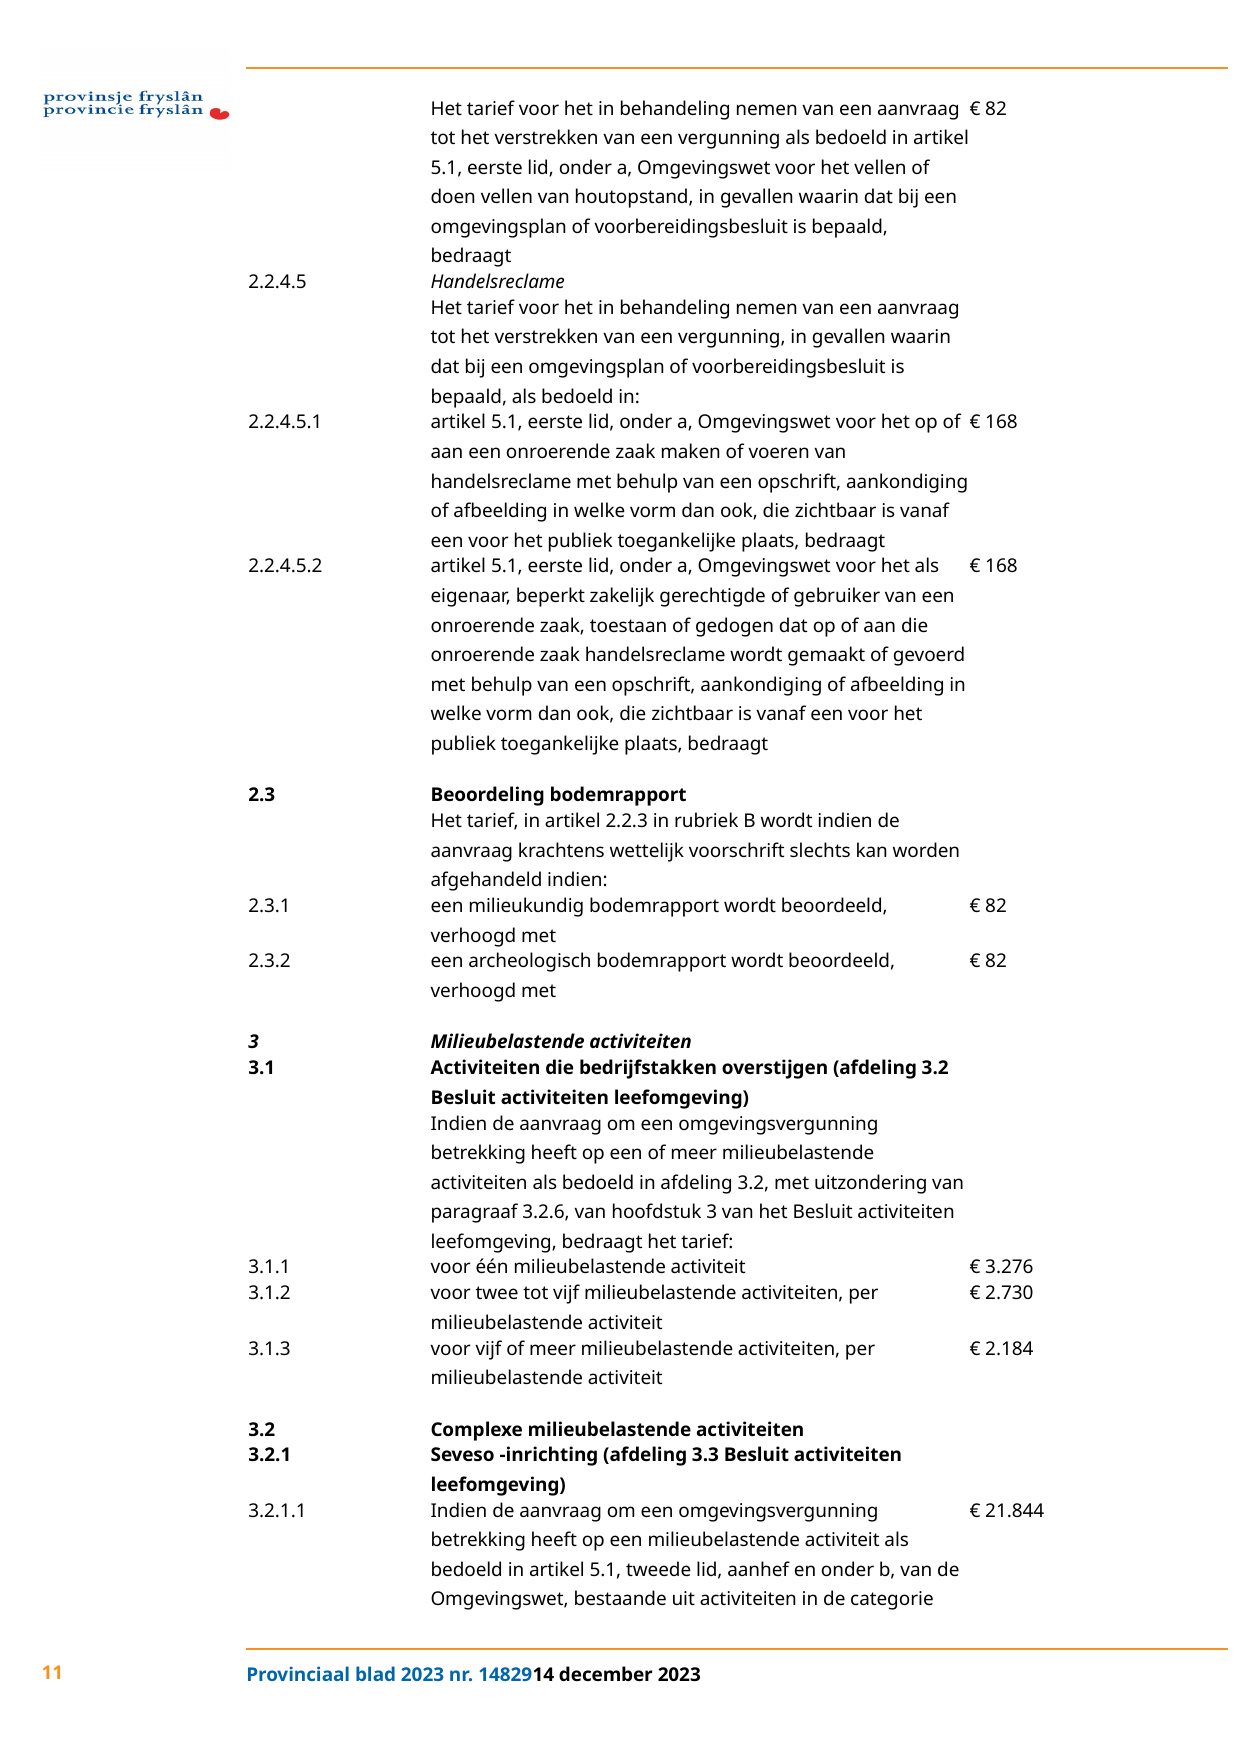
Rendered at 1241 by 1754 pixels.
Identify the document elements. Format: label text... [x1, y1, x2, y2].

table_cell [969, 1416, 1152, 1442]
table_cell [248, 1110, 430, 1254]
table_cell 3 [248, 1029, 430, 1054]
table_cell [430, 1003, 969, 1029]
table_cell [248, 294, 430, 409]
table_cell [430, 756, 969, 782]
table_cell € 3.276 [969, 1254, 1152, 1279]
table_cell [248, 756, 430, 782]
table_cell € 168 [969, 553, 1152, 756]
table_cell Seveso -inrichting (afdeling 3.3 Besluit activiteiten leefomgeving) [430, 1442, 969, 1497]
table_cell [430, 1390, 969, 1416]
table_cell Indien de aanvraag om een omgevingsvergunning betrekking heeft op een milieubelastende activiteit als bedoeld in artikel 5.1, tweede lid, aanhef en onder b, van de Omgevingswet, bestaande uit activiteiten in de categorie [430, 1497, 969, 1611]
table_cell Het tarief voor het in behandeling nemen van een aanvraag tot het verstrekken van een vergunning als bedoeld in artikel 5.1, eerste lid, onder a, Omgevingswet voor het vellen of doen vellen van houtopstand, in gevallen waarin dat bij een omgevingsplan of voorbereidingsbesluit is bepaald, bedraagt [430, 95, 969, 268]
table_cell [248, 1390, 430, 1416]
table_cell [969, 1390, 1152, 1416]
table_cell 3.2.1.1 [248, 1497, 430, 1611]
picture [41, 47, 231, 172]
table_cell 2.3 [248, 782, 430, 807]
table_cell € 2.730 [969, 1280, 1152, 1335]
table_cell een archeologisch bodemrapport wordt beoordeeld, verhoogd met [430, 948, 969, 1003]
table_cell 3.2.1 [248, 1442, 430, 1497]
table_cell 2.2.4.5.2 [248, 553, 430, 756]
table_cell [969, 1442, 1152, 1497]
table_cell 3.2 [248, 1416, 430, 1442]
table_cell Activiteiten die bedrijfstakken overstijgen (afdeling 3.2 Besluit activiteiten leefomgeving) [430, 1054, 969, 1110]
table_cell [248, 808, 430, 892]
table_cell Handelsreclame [430, 269, 969, 294]
table_cell [969, 1003, 1152, 1029]
table_cell [969, 1054, 1152, 1110]
table_cell 3.1.2 [248, 1280, 430, 1335]
table_cell artikel 5.1, eerste lid, onder a, Omgevingswet voor het als eigenaar, beperkt zakelijk gerechtigde of gebruiker van een onroerende zaak, toestaan of gedogen dat op of aan die onroerende zaak handelsreclame wordt gemaakt of gevoerd met behulp van een opschrift, aankondiging of afbeelding in welke vorm dan ook, die zichtbaar is vanaf een voor het publiek toegankelijke plaats, bedraagt [430, 553, 969, 756]
table_cell voor één milieubelastende activiteit [430, 1254, 969, 1279]
table_cell [969, 782, 1152, 807]
table_cell 3.1 [248, 1054, 430, 1110]
table_cell € 82 [969, 948, 1152, 1003]
table_cell 2.3.1 [248, 892, 430, 948]
table_cell 2.2.4.5.1 [248, 409, 430, 553]
table_cell € 82 [969, 95, 1152, 268]
table_cell € 2.184 [969, 1335, 1152, 1390]
table_cell [969, 1029, 1152, 1054]
table_cell 3.1.1 [248, 1254, 430, 1279]
table_cell [248, 95, 430, 268]
table_cell [969, 1110, 1152, 1254]
table_cell Het tarief, in artikel 2.2.3 in rubriek B wordt indien de aanvraag krachtens wettelijk voorschrift slechts kan worden afgehandeld indien: [430, 808, 969, 892]
table_cell [969, 808, 1152, 892]
table_cell Beoordeling bodemrapport [430, 782, 969, 807]
table_cell artikel 5.1, eerste lid, onder a, Omgevingswet voor het op of aan een onroerende zaak maken of voeren van handelsreclame met behulp van een opschrift, aankondiging of afbeelding in welke vorm dan ook, die zichtbaar is vanaf een voor het publiek toegankelijke plaats, bedraagt [430, 409, 969, 553]
table_cell 2.3.2 [248, 948, 430, 1003]
table_cell [969, 756, 1152, 782]
table_cell Indien de aanvraag om een omgevingsvergunning betrekking heeft op een of meer milieubelastende activiteiten als bedoeld in afdeling 3.2, met uitzondering van paragraaf 3.2.6, van hoofdstuk 3 van het Besluit activiteiten leefomgeving, bedraagt het tarief: [430, 1110, 969, 1254]
table_cell Het tarief voor het in behandeling nemen van een aanvraag tot het verstrekken van een vergunning, in gevallen waarin dat bij een omgevingsplan of voorbereidingsbesluit is bepaald, als bedoeld in: [430, 294, 969, 409]
table_cell € 168 [969, 409, 1152, 553]
table_cell 3.1.3 [248, 1335, 430, 1390]
table_cell [969, 269, 1152, 294]
table_cell 2.2.4.5 [248, 269, 430, 294]
table_cell € 21.844 [969, 1497, 1152, 1611]
table_cell [969, 294, 1152, 409]
table_cell [248, 1003, 430, 1029]
table_cell Milieubelastende activiteiten [430, 1029, 969, 1054]
table_cell € 82 [969, 892, 1152, 948]
table_cell een milieukundig bodemrapport wordt beoordeeld, verhoogd met [430, 892, 969, 948]
table_cell voor twee tot vijf milieubelastende activiteiten, per milieubelastende activiteit [430, 1280, 969, 1335]
table_cell Complexe milieubelastende activiteiten [430, 1416, 969, 1442]
table_cell voor vijf of meer milieubelastende activiteiten, per milieubelastende activiteit [430, 1335, 969, 1390]
